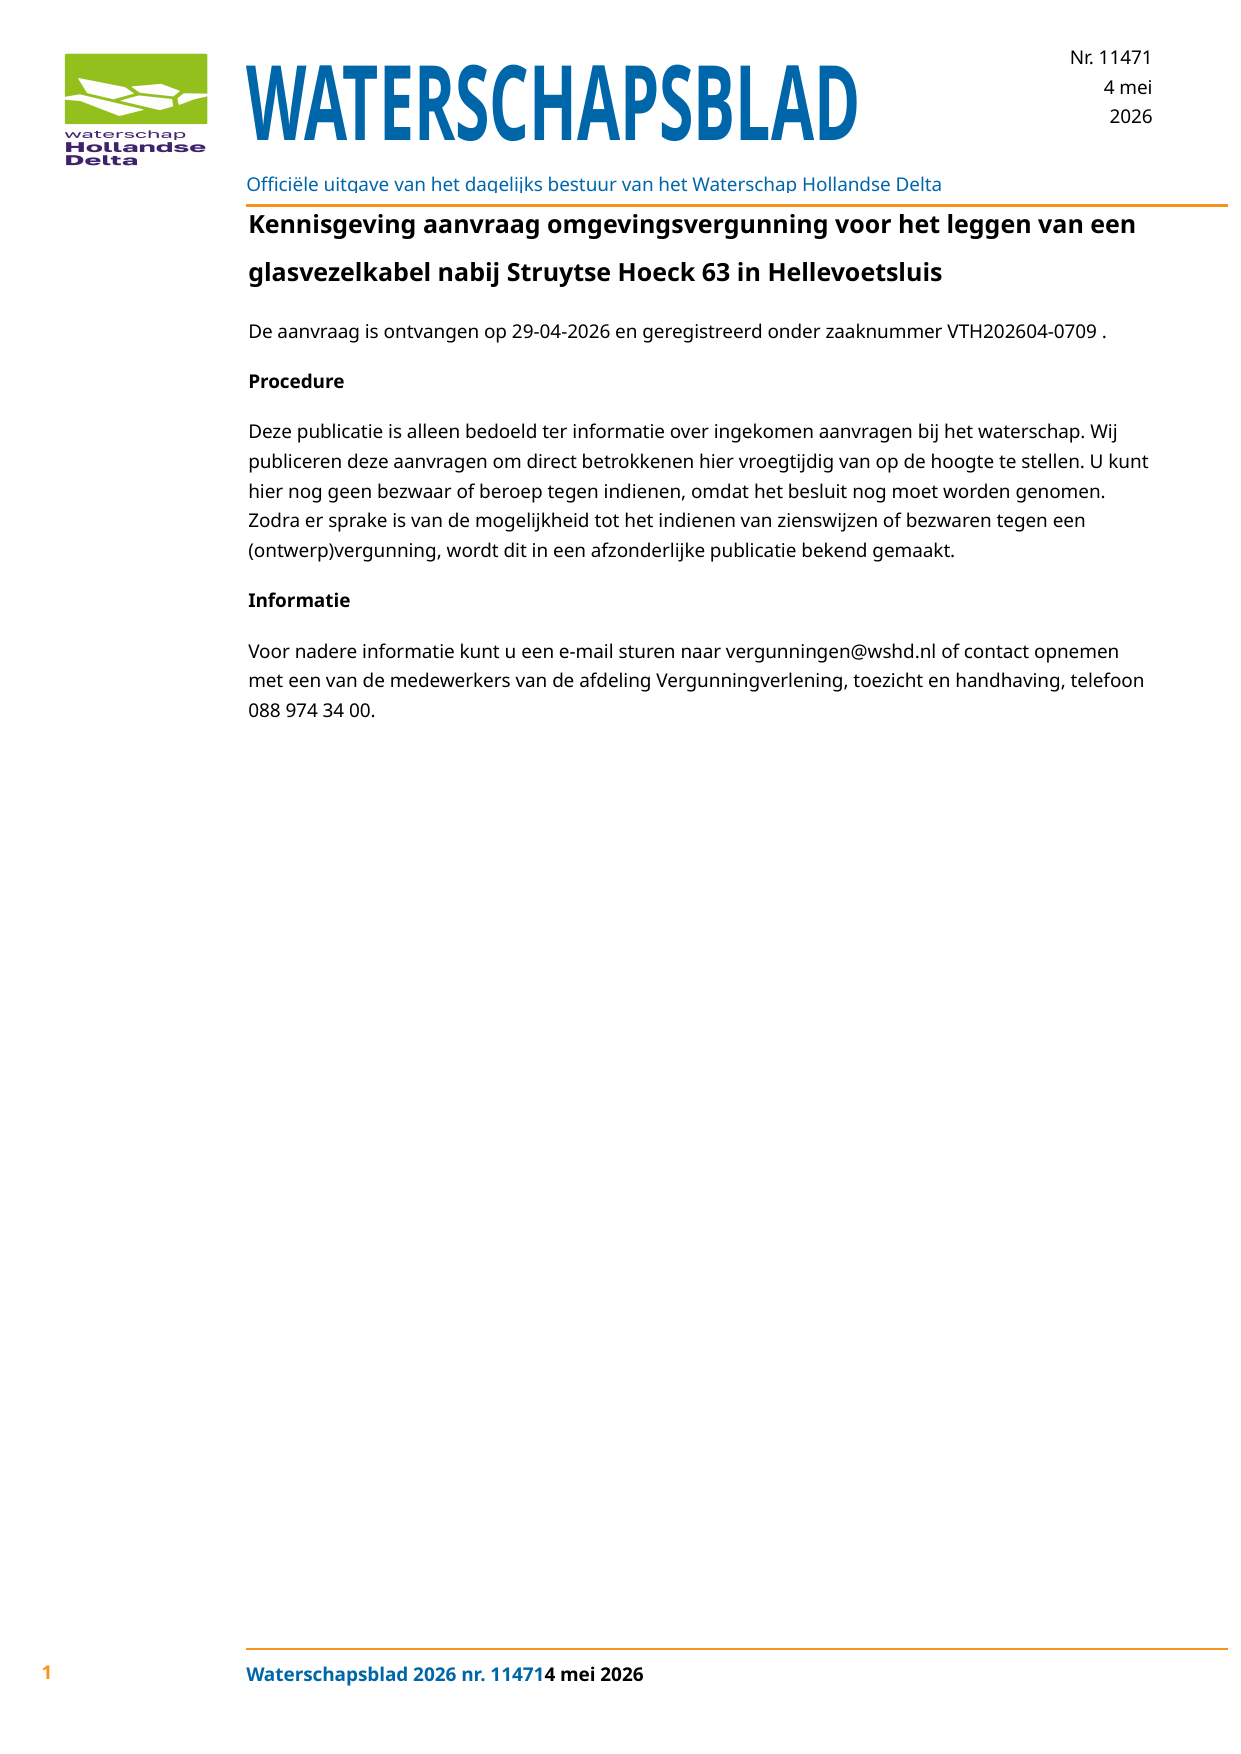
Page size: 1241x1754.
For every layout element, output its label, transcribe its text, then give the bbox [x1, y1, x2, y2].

text De aanvraag is ontvangen op 29-04-2026 en geregistreerd onder zaaknummer VTH202604-0709 . [248, 318, 1152, 344]
text Procedure [248, 368, 1152, 394]
text Kennisgeving aanvraag omgevingsvergunning voor het leggen van een glasvezelkabel nabij Struytse Hoeck 63 in Hellevoetsluis [248, 207, 1152, 288]
picture [41, 47, 231, 172]
text Informatie [248, 587, 1152, 613]
text Deze publicatie is alleen bedoeld ter informatie over ingekomen aanvragen bij het waterschap. Wij publiceren deze aanvragen om direct betrokkenen hier vroegtijdig van op de hoogte te stellen. U kunt hier nog geen bezwaar of beroep tegen indienen, omdat het besluit nog moet worden genomen. Zodra er sprake is van de mogelijkheid tot het indienen van zienswijzen of bezwaren tegen een (ontwerp)vergunning, wordt dit in een afzonderlijke publicatie bekend gemaakt. [248, 419, 1152, 563]
text Voor nadere informatie kunt u een e-mail sturen naar vergunningen@wshd.nl of contact opnemen met een van de medewerkers van de afdeling Vergunningverlening, toezicht en handhaving, telefoon 088 974 34 00. [248, 638, 1152, 723]
